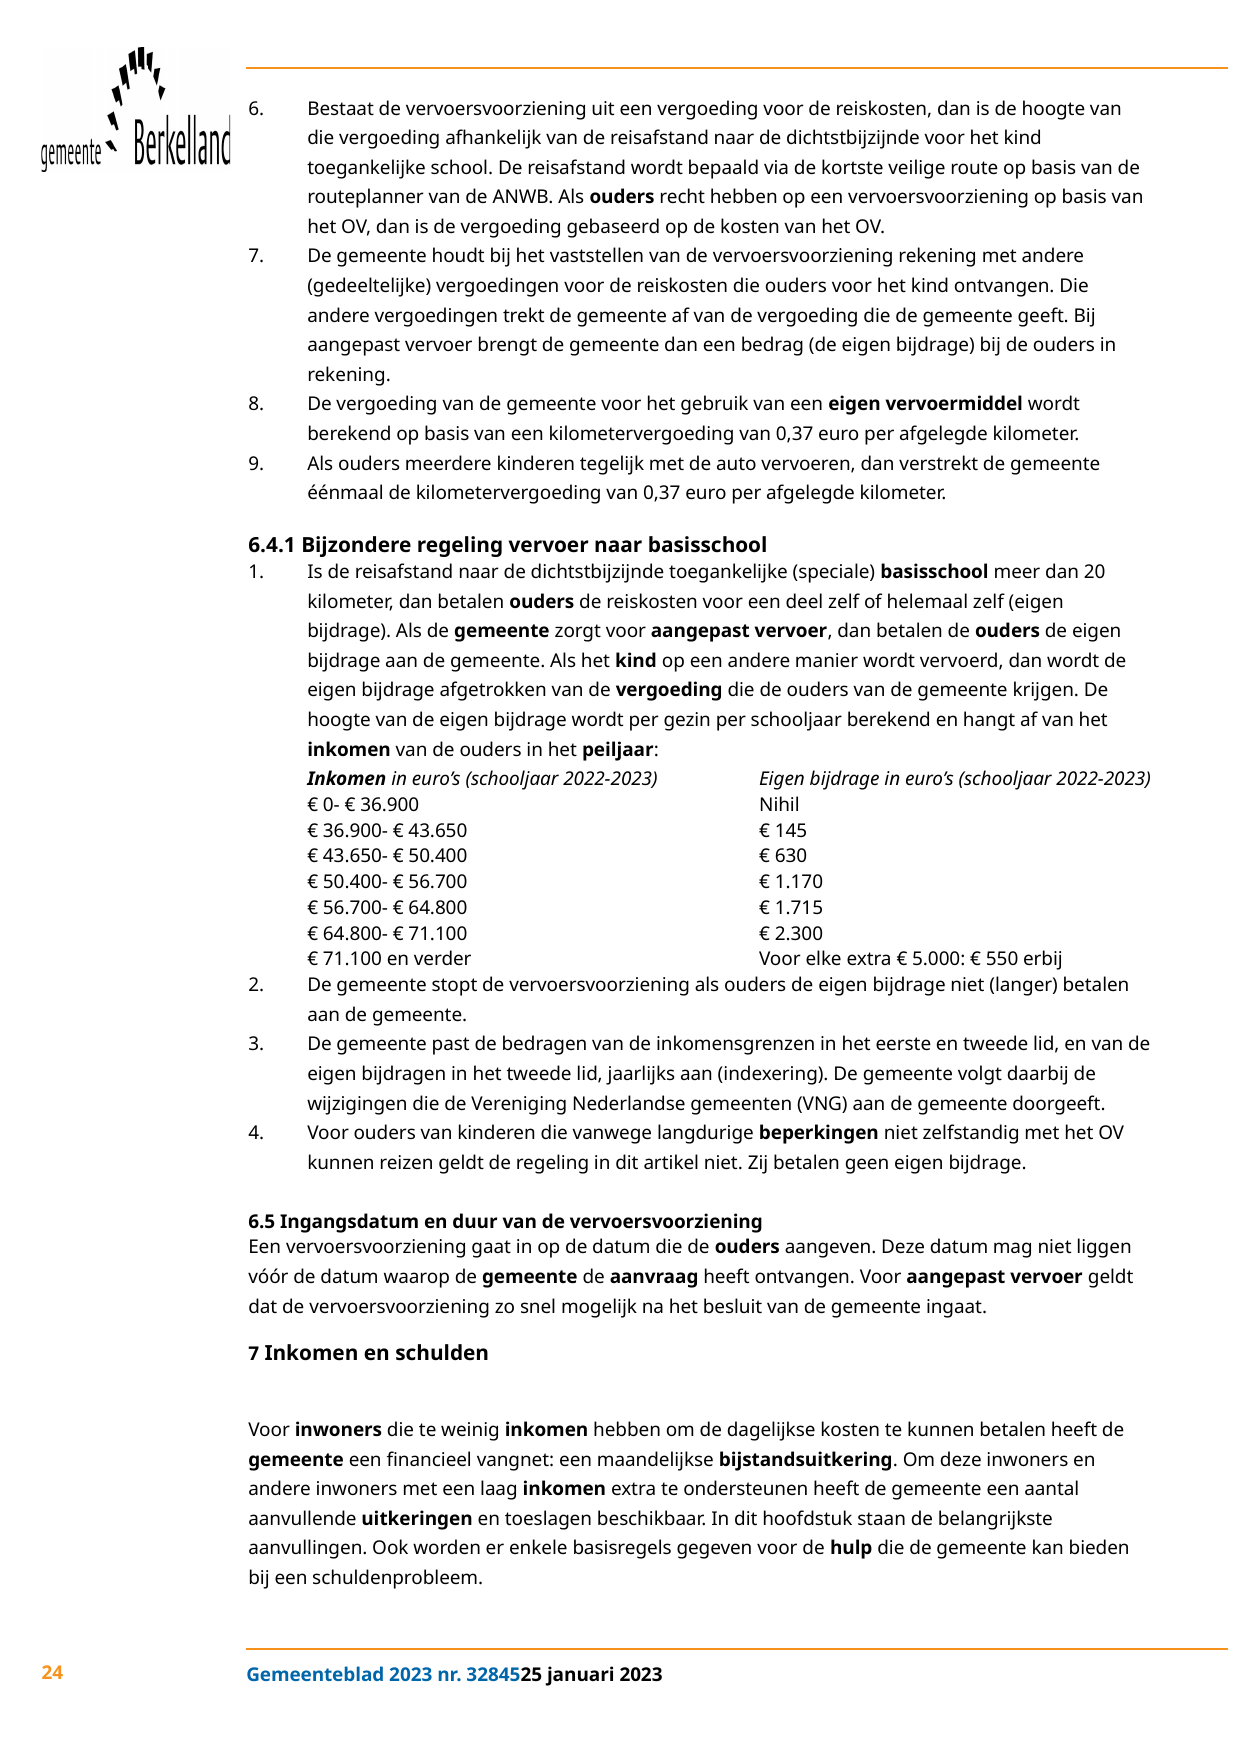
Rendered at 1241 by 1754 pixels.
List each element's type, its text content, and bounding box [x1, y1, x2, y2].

text 6.4.1 Bijzondere regeling vervoer naar basisschool [248, 530, 1152, 558]
table_cell € 0- € 36.900 [307, 791, 759, 817]
table_cell Voor elke extra € 5.000: € 550 erbij [759, 946, 1211, 971]
table_cell € 64.800- € 71.100 [307, 920, 759, 946]
table_header Eigen bijdrage in euro’s (schooljaar 2022-2023) [759, 765, 1211, 791]
table_cell € 50.400- € 56.700 [307, 868, 759, 894]
text 6.5 Ingangsdatum en duur van de vervoersvoorziening [248, 1208, 1152, 1234]
table_cell Nihil [759, 791, 1211, 817]
list De gemeente houdt bij het vaststellen van de vervoersvoorziening rekening met andere (gedeeltelijke) vergoedingen voor de reiskosten die ouders voor het kind ontvangen. Die andere vergoedingen trekt de gemeente af van de vergoeding die de gemeente geeft. Bij aangepast vervoer brengt de gemeente dan een bedrag (de eigen bijdrage) bij de ouders in rekening. [248, 243, 1152, 387]
table_cell € 1.715 [759, 894, 1211, 920]
table_header Inkomen in euro’s (schooljaar 2022-2023) [307, 765, 759, 791]
list De gemeente past de bedragen van de inkomensgrenzen in het eerste en tweede lid, en van de eigen bijdragen in het tweede lid, jaarlijks aan (indexering). De gemeente volgt daarbij de wijzigingen die de Vereniging Nederlandse gemeenten (VNG) aan de gemeente doorgeeft. [248, 1031, 1152, 1115]
table_cell € 1.170 [759, 868, 1211, 894]
text Een vervoersvoorziening gaat in op de datum die de ouders aangeven. Deze datum mag niet liggen vóór de datum waarop de gemeente de aanvraag heeft ontvangen. Voor aangepast vervoer geldt dat de vervoersvoorziening zo snel mogelijk na het besluit van de gemeente ingaat. [248, 1234, 1152, 1319]
text 7 Inkomen en schulden [248, 1338, 1152, 1367]
list Voor ouders van kinderen die vanwege langdurige beperkingen niet zelfstandig met het OV kunnen reizen geldt de regeling in dit artikel niet. Zij betalen geen eigen bijdrage. [248, 1119, 1152, 1174]
list Is de reisafstand naar de dichtstbijzijnde toegankelijke (speciale) basisschool meer dan 20 kilometer, dan betalen ouders de reiskosten voor een deel zelf of helemaal zelf (eigen bijdrage). Als de gemeente zorgt voor aangepast vervoer, dan betalen de ouders de eigen bijdrage aan de gemeente. Als het kind op een andere manier wordt vervoerd, dan wordt de eigen bijdrage afgetrokken van de vergoeding die de ouders van de gemeente krijgen. De hoogte van de eigen bijdrage wordt per gezin per schooljaar berekend en hangt af van het inkomen van de ouders in het peiljaar: [248, 558, 1152, 761]
list De vergoeding van de gemeente voor het gebruik van een eigen vervoermiddel wordt berekend op basis van een kilometervergoeding van 0,37 euro per afgelegde kilometer. [248, 391, 1152, 446]
table_cell € 56.700- € 64.800 [307, 894, 759, 920]
list Bestaat de vervoersvoorziening uit een vergoeding voor de reiskosten, dan is de hoogte van die vergoeding afhankelijk van de reisafstand naar de dichtstbijzijnde voor het kind toegankelijke school. De reisafstand wordt bepaald via de kortste veilige route op basis van de routeplanner van de ANWB. Als ouders recht hebben op een vervoersvoorziening op basis van het OV, dan is de vergoeding gebaseerd op de kosten van het OV. [248, 95, 1152, 239]
table_cell € 36.900- € 43.650 [307, 817, 759, 843]
table_cell € 71.100 en verder [307, 946, 759, 971]
table_cell € 43.650- € 50.400 [307, 843, 759, 868]
picture [41, 47, 231, 172]
table_cell € 2.300 [759, 920, 1211, 946]
list De gemeente stopt de vervoersvoorziening als ouders de eigen bijdrage niet (langer) betalen aan de gemeente. [248, 971, 1152, 1027]
list Als ouders meerdere kinderen tegelijk met de auto vervoeren, dan verstrekt de gemeente éénmaal de kilometervergoeding van 0,37 euro per afgelegde kilometer. [248, 450, 1152, 505]
table_cell € 145 [759, 817, 1211, 843]
text Voor inwoners die te weinig inkomen hebben om de dagelijkse kosten te kunnen betalen heeft de gemeente een financieel vangnet: een maandelijkse bijstandsuitkering. Om deze inwoners en andere inwoners met een laag inkomen extra te ondersteunen heeft de gemeente een aantal aanvullende uitkeringen en toeslagen beschikbaar. In dit hoofdstuk staan de belangrijkste aanvullingen. Ook worden er enkele basisregels gegeven voor de hulp die de gemeente kan bieden bij een schuldenprobleem. [248, 1416, 1152, 1590]
table_cell € 630 [759, 843, 1211, 868]
